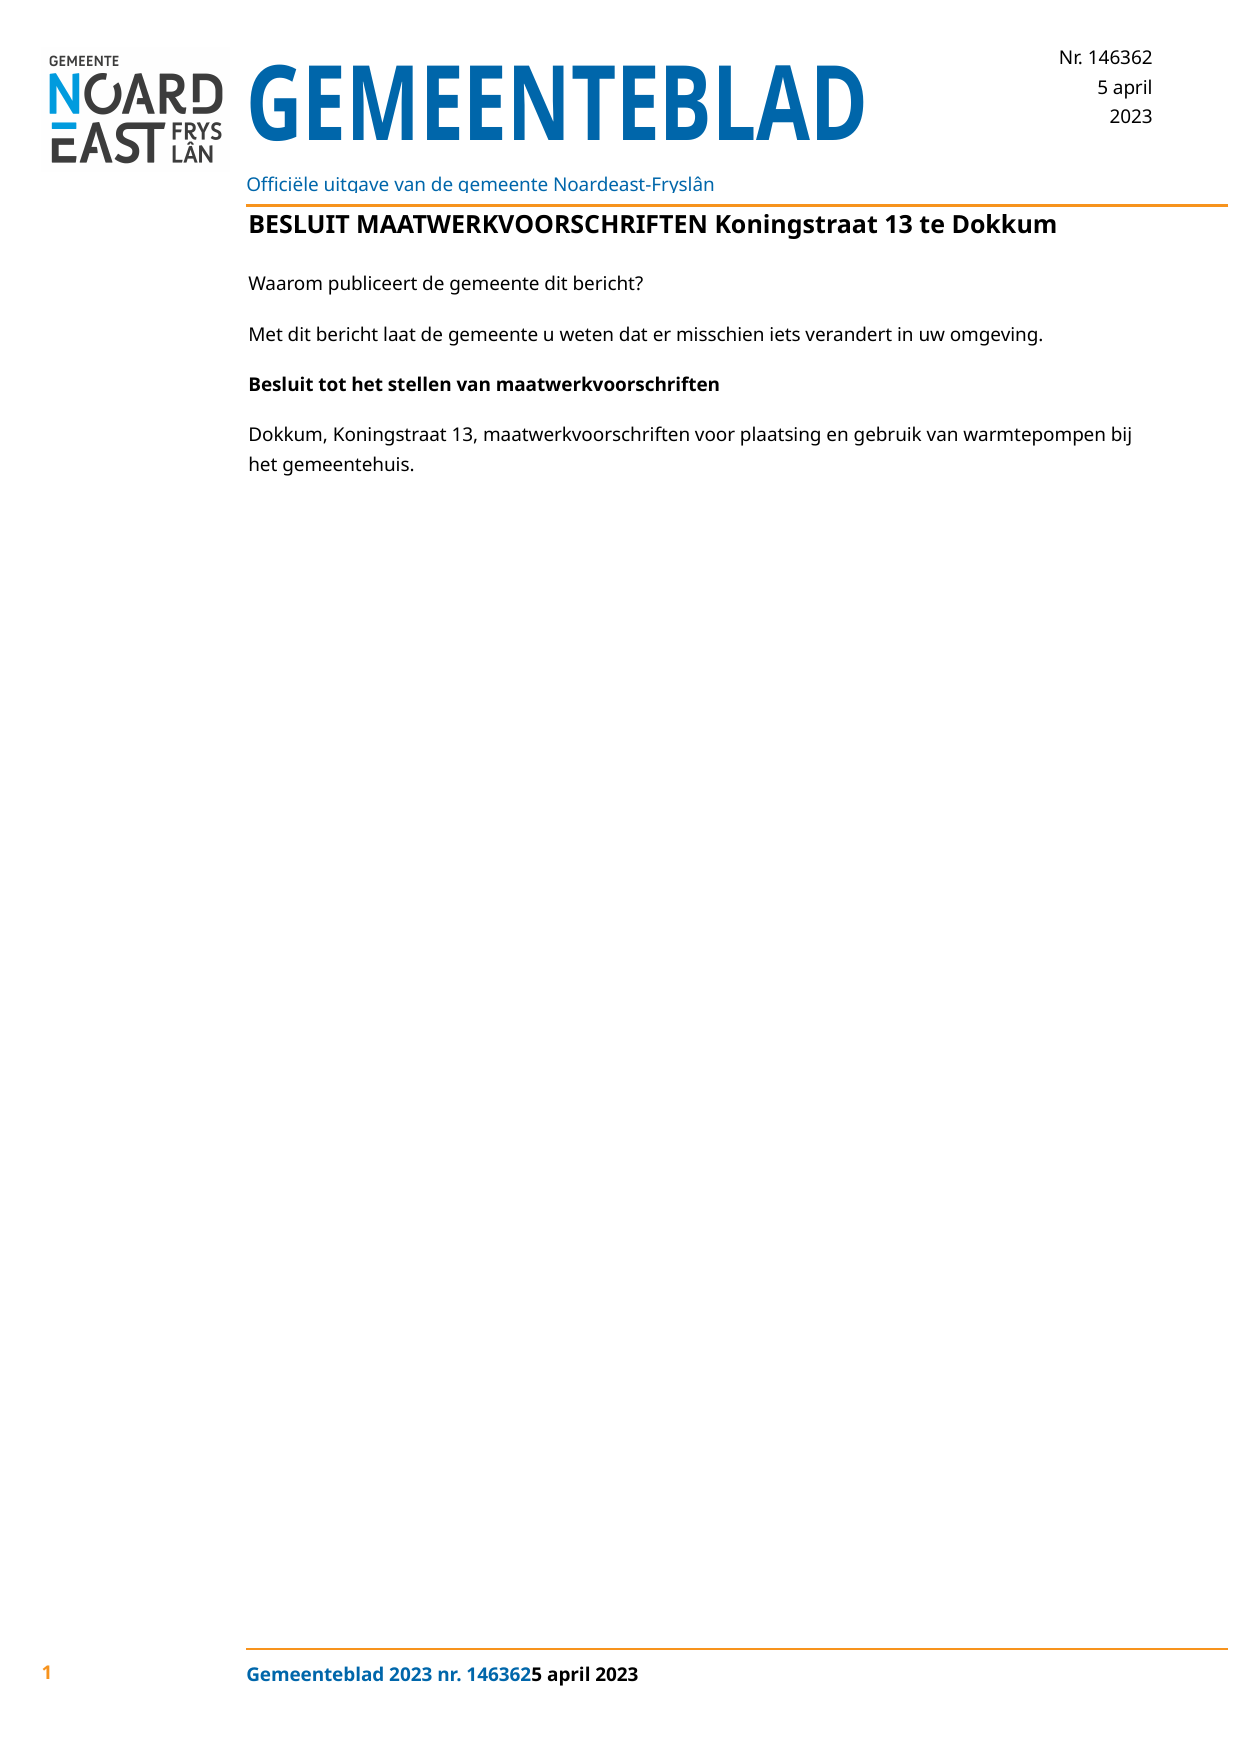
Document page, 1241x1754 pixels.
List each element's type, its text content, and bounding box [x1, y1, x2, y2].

text BESLUIT MAATWERKVOORSCHRIFTEN Koningstraat 13 te Dokkum [248, 207, 1152, 241]
text Besluit tot het stellen van maatwerkvoorschriften [248, 371, 1152, 397]
picture [41, 47, 231, 172]
text Dokkum, Koningstraat 13, maatwerkvoorschriften voor plaatsing en gebruik van warmtepompen bij het gemeentehuis. [248, 422, 1152, 477]
text Waarom publiceert de gemeente dit bericht? [248, 270, 1152, 296]
text Met dit bericht laat de gemeente u weten dat er misschien iets verandert in uw omgeving. [248, 321, 1152, 346]
